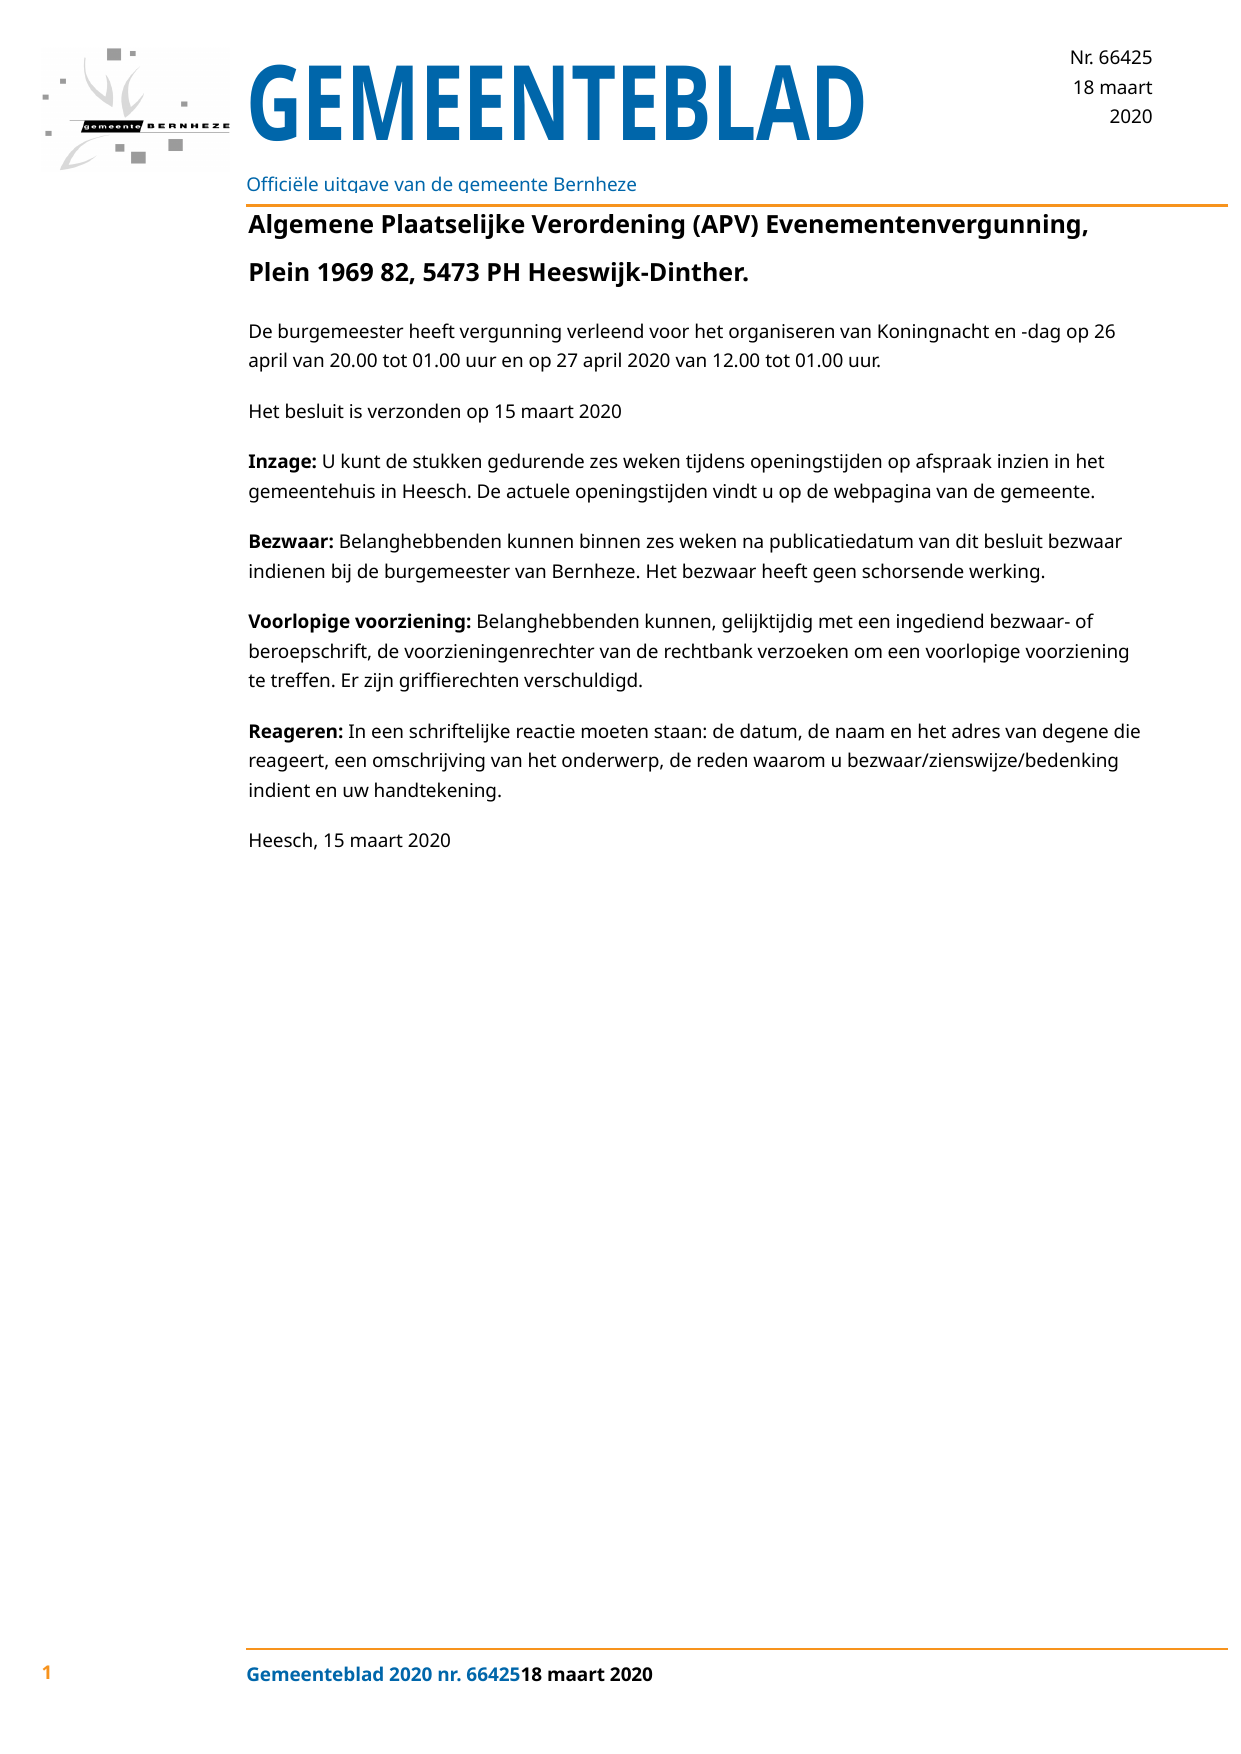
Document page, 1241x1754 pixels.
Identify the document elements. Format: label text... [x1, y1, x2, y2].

text Heesch, 15 maart 2020 [248, 827, 1152, 853]
text Voorlopige voorziening: Belanghebbenden kunnen, gelijktijdig met een ingediend bezwaar- of beroepschrift, de voorzieningenrechter van de rechtbank verzoeken om een voorlopige voorziening te treffen. Er zijn griffierechten verschuldigd. [248, 608, 1152, 693]
text De burgemeester heeft vergunning verleend voor het organiseren van Koningnacht en -dag op 26 april van 20.00 tot 01.00 uur en op 27 april 2020 van 12.00 tot 01.00 uur. [248, 318, 1152, 373]
text Inzage: U kunt de stukken gedurende zes weken tijdens openingstijden op afspraak inzien in het gemeentehuis in Heesch. De actuele openingstijden vindt u op de webpagina van de gemeente. [248, 448, 1152, 504]
text Het besluit is verzonden op 15 maart 2020 [248, 398, 1152, 424]
picture [41, 47, 231, 172]
text Algemene Plaatselijke Verordening (APV) Evenementenvergunning, Plein 1969 82, 5473 PH Heeswijk-Dinther. [248, 207, 1152, 288]
text Bezwaar: Belanghebbenden kunnen binnen zes weken na publicatiedatum van dit besluit bezwaar indienen bij de burgemeester van Bernheze. Het bezwaar heeft geen schorsende werking. [248, 528, 1152, 584]
text Reageren: In een schriftelijke reactie moeten staan: de datum, de naam en het adres van degene die reageert, een omschrijving van het onderwerp, de reden waarom u bezwaar/zienswijze/bedenking indient en uw handtekening. [248, 718, 1152, 803]
